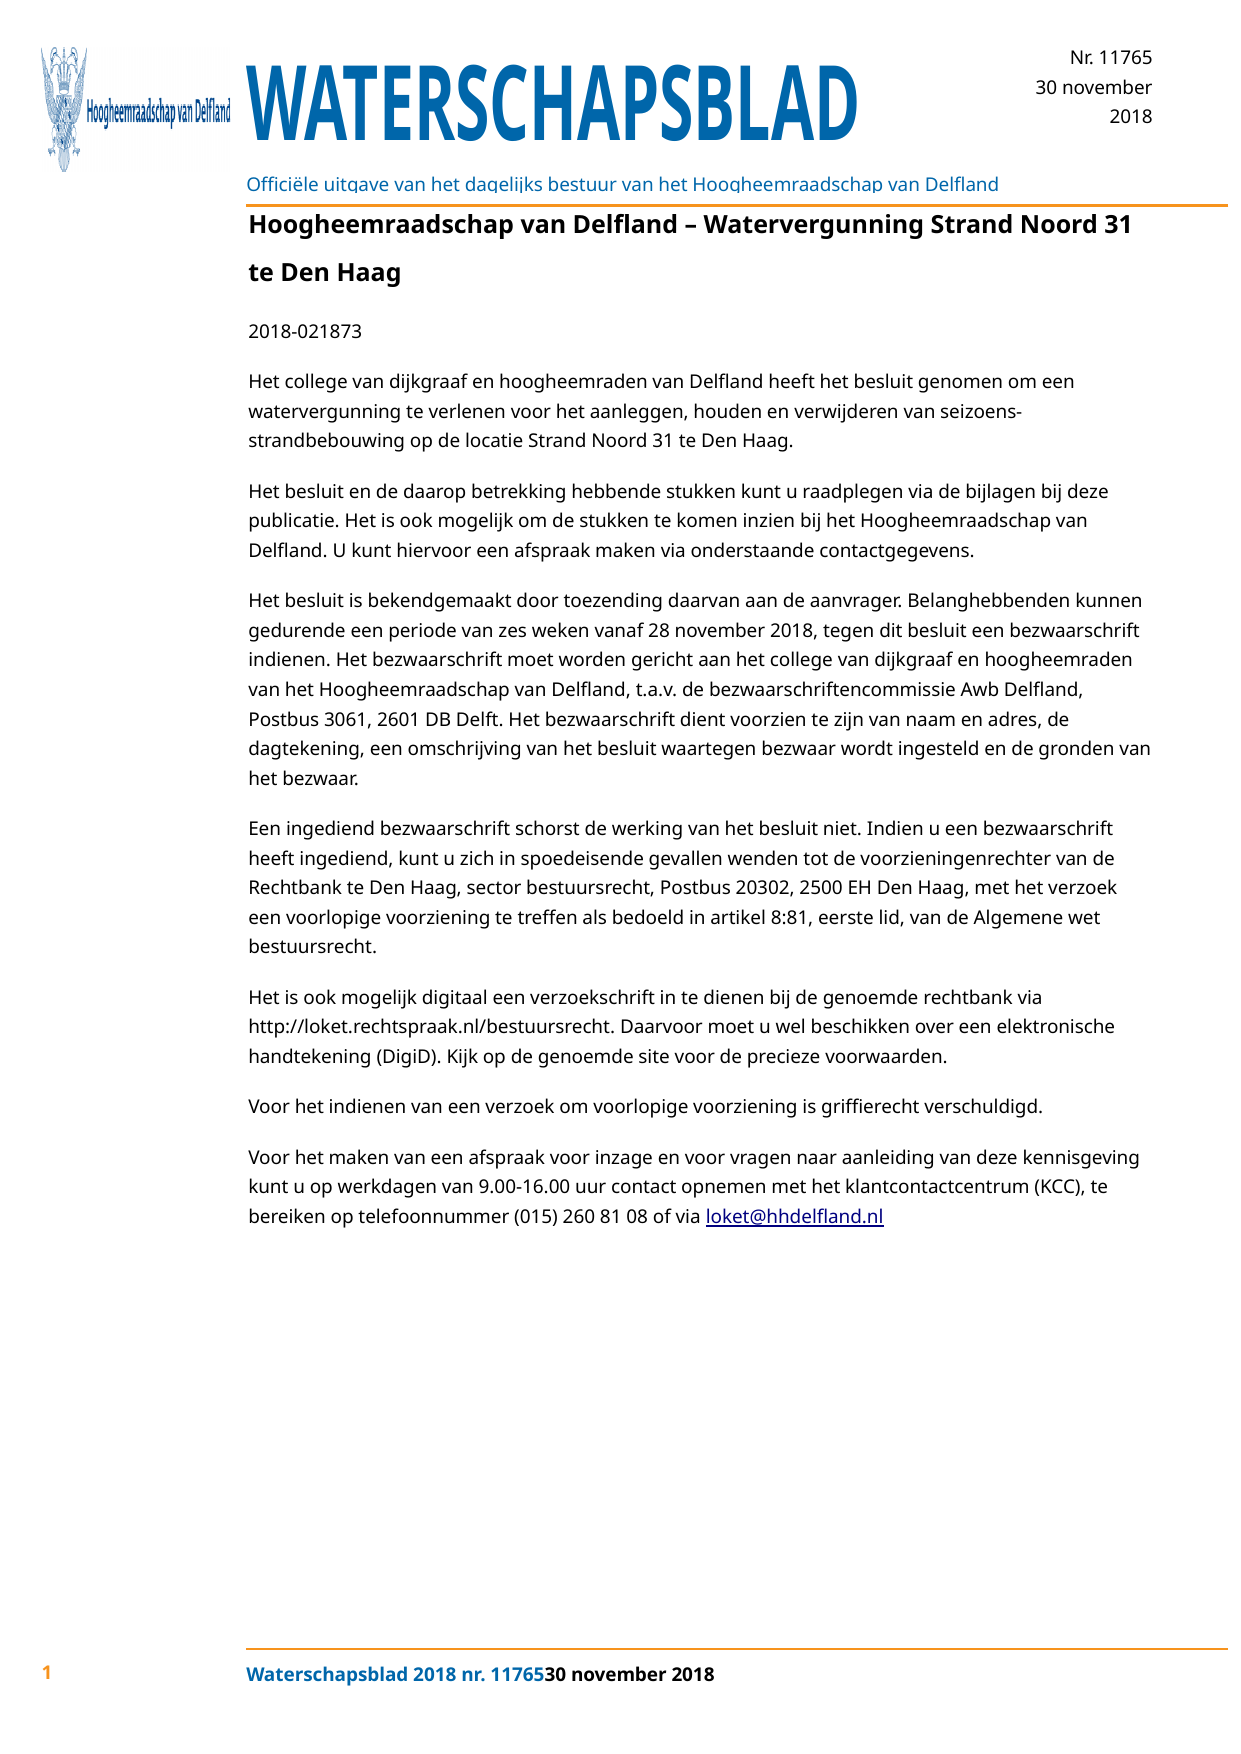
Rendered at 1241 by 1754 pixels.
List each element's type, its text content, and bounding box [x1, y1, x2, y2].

text Het college van dijkgraaf en hoogheemraden van Delfland heeft het besluit genomen om een watervergunning te verlenen voor het aanleggen, houden en verwijderen van seizoens-strandbebouwing op de locatie Strand Noord 31 te Den Haag. [248, 368, 1152, 453]
text Voor het indienen van een verzoek om voorlopige voorziening is griffierecht verschuldigd. [248, 1094, 1152, 1119]
text Hoogheemraadschap van Delfland – Watervergunning Strand Noord 31 te Den Haag [248, 207, 1152, 288]
text Het is ook mogelijk digitaal een verzoekschrift in te dienen bij de genoemde rechtbank via http://loket.rechtspraak.nl/bestuursrecht. Daarvoor moet u wel beschikken over een elektronische handtekening (DigiD). Kijk op de genoemde site voor de precieze voorwaarden. [248, 984, 1152, 1069]
text Een ingediend bezwaarschrift schorst de werking van het besluit niet. Indien u een bezwaarschrift heeft ingediend, kunt u zich in spoedeisende gevallen wenden tot de voorzieningenrechter van de Rechtbank te Den Haag, sector bestuursrecht, Postbus 20302, 2500 EH Den Haag, met het verzoek een voorlopige voorziening te treffen als bedoeld in artikel 8:81, eerste lid, van de Algemene wet bestuursrecht. [248, 815, 1152, 959]
text Het besluit is bekendgemaakt door toezending daarvan aan de aanvrager. Belanghebbenden kunnen gedurende een periode van zes weken vanaf 28 november 2018, tegen dit besluit een bezwaarschrift indienen. Het bezwaarschrift moet worden gericht aan het college van dijkgraaf en hoogheemraden van het Hoogheemraadschap van Delfland, t.a.v. de bezwaarschriftencommissie Awb Delfland, Postbus 3061, 2601 DB Delft. Het bezwaarschrift dient voorzien te zijn van naam en adres, de dagtekening, een omschrijving van het besluit waartegen bezwaar wordt ingesteld en de gronden van het bezwaar. [248, 587, 1152, 791]
text Voor het maken van een afspraak voor inzage en voor vragen naar aanleiding van deze kennisgeving kunt u op werkdagen van 9.00-16.00 uur contact opnemen met het klantcontactcentrum (KCC), te bereiken op telefoonnummer (015) 260 81 08 of via loket@hhdelfland.nl [248, 1144, 1152, 1229]
picture [41, 47, 231, 172]
text Het besluit en de daarop betrekking hebbende stukken kunt u raadplegen via de bijlagen bij deze publicatie. Het is ook mogelijk om de stukken te komen inzien bij het Hoogheemraadschap van Delfland. U kunt hiervoor een afspraak maken via onderstaande contactgegevens. [248, 478, 1152, 563]
text 2018-021873 [248, 318, 1152, 344]
